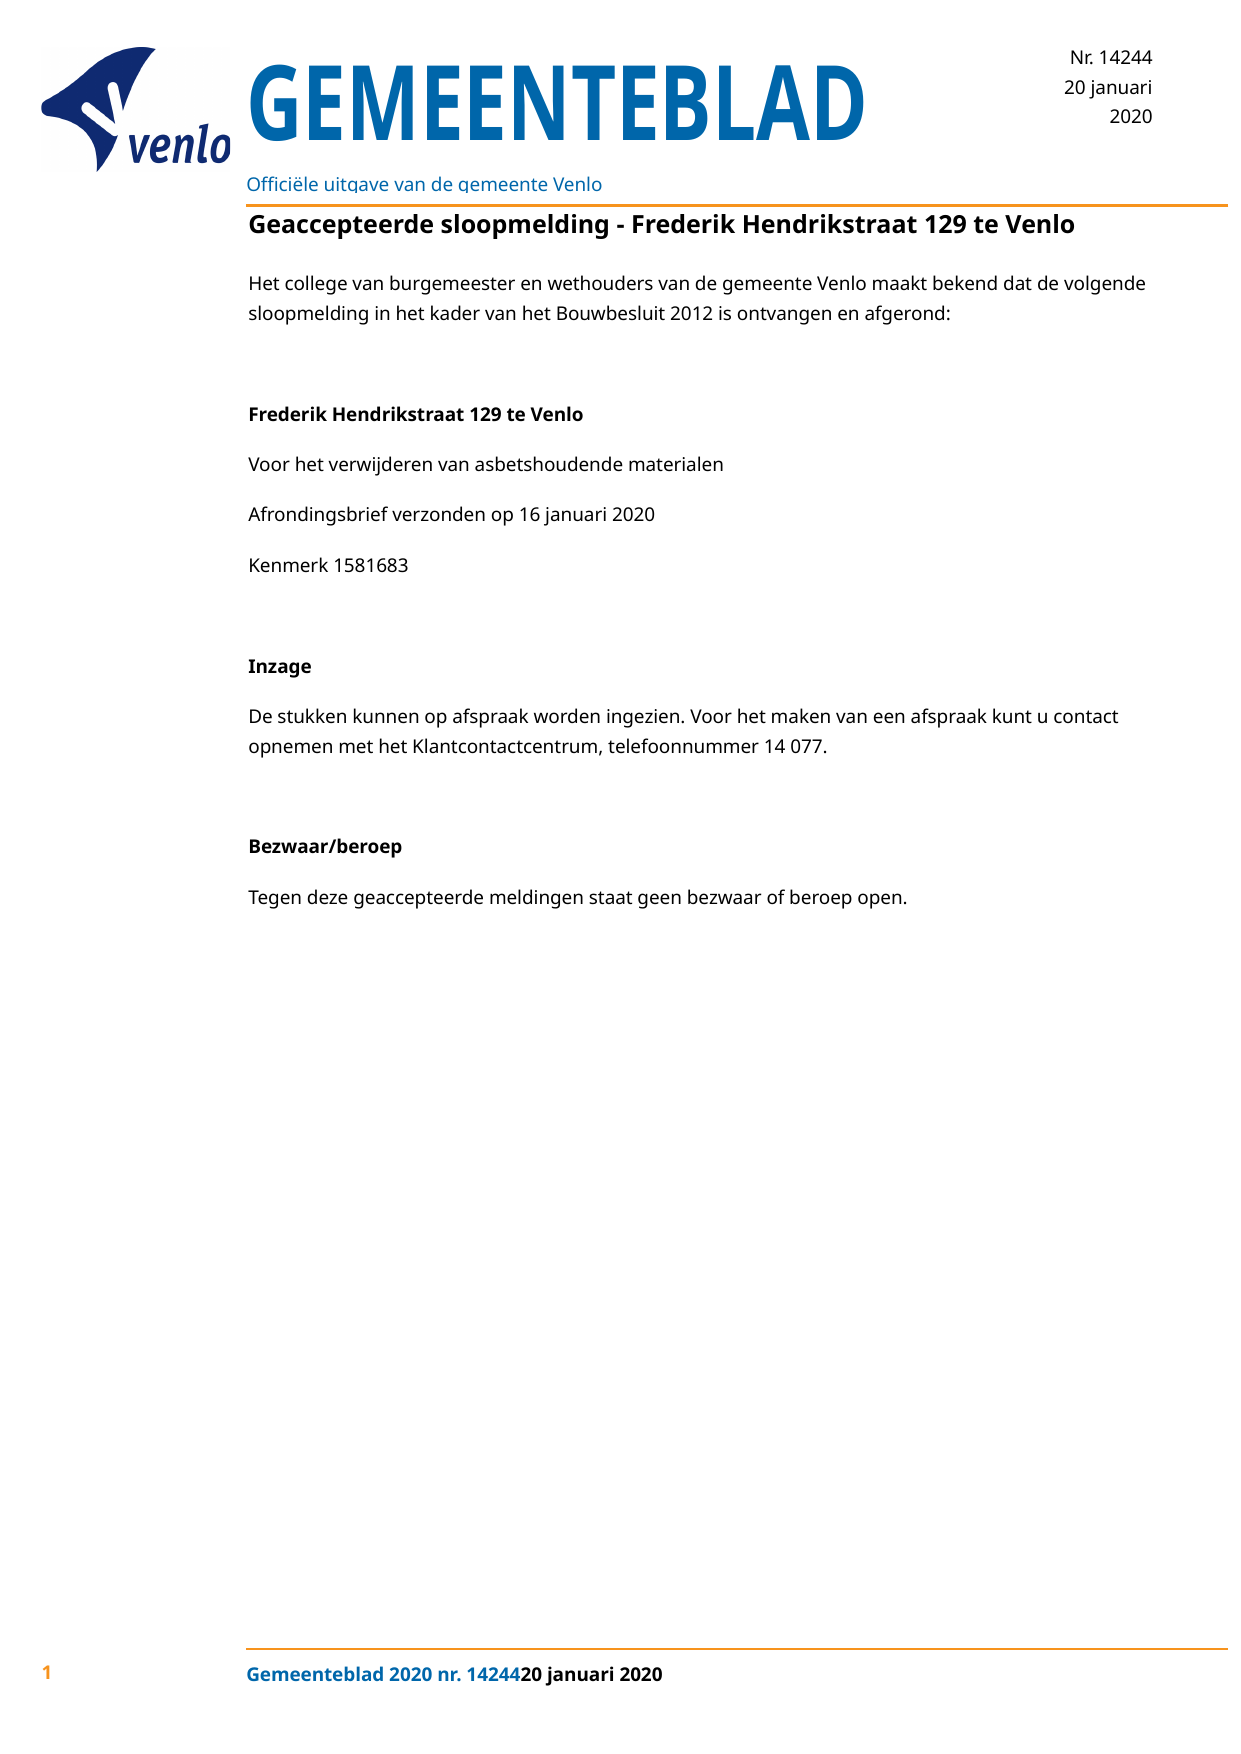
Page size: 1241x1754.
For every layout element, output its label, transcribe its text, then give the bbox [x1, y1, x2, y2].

text Voor het verwijderen van asbetshoudende materialen [248, 451, 1152, 477]
text Kenmerk 1581683 [248, 552, 1152, 578]
text Tegen deze geaccepteerde meldingen staat geen bezwaar of beroep open. [248, 884, 1152, 910]
text Geaccepteerde sloopmelding - Frederik Hendrikstraat 129 te Venlo [248, 207, 1152, 241]
text Frederik Hendrikstraat 129 te Venlo [248, 401, 1152, 426]
text Het college van burgemeester en wethouders van de gemeente Venlo maakt bekend dat de volgende sloopmelding in het kader van het Bouwbesluit 2012 is ontvangen en afgerond: [248, 270, 1152, 326]
text Bezwaar/beroep [248, 834, 1152, 859]
text De stukken kunnen op afspraak worden ingezien. Voor het maken van een afspraak kunt u contact opnemen met het Klantcontactcentrum, telefoonnummer 14 077. [248, 703, 1152, 758]
text Inzage [248, 653, 1152, 678]
text Afrondingsbrief verzonden op 16 januari 2020 [248, 502, 1152, 527]
picture [41, 47, 231, 172]
